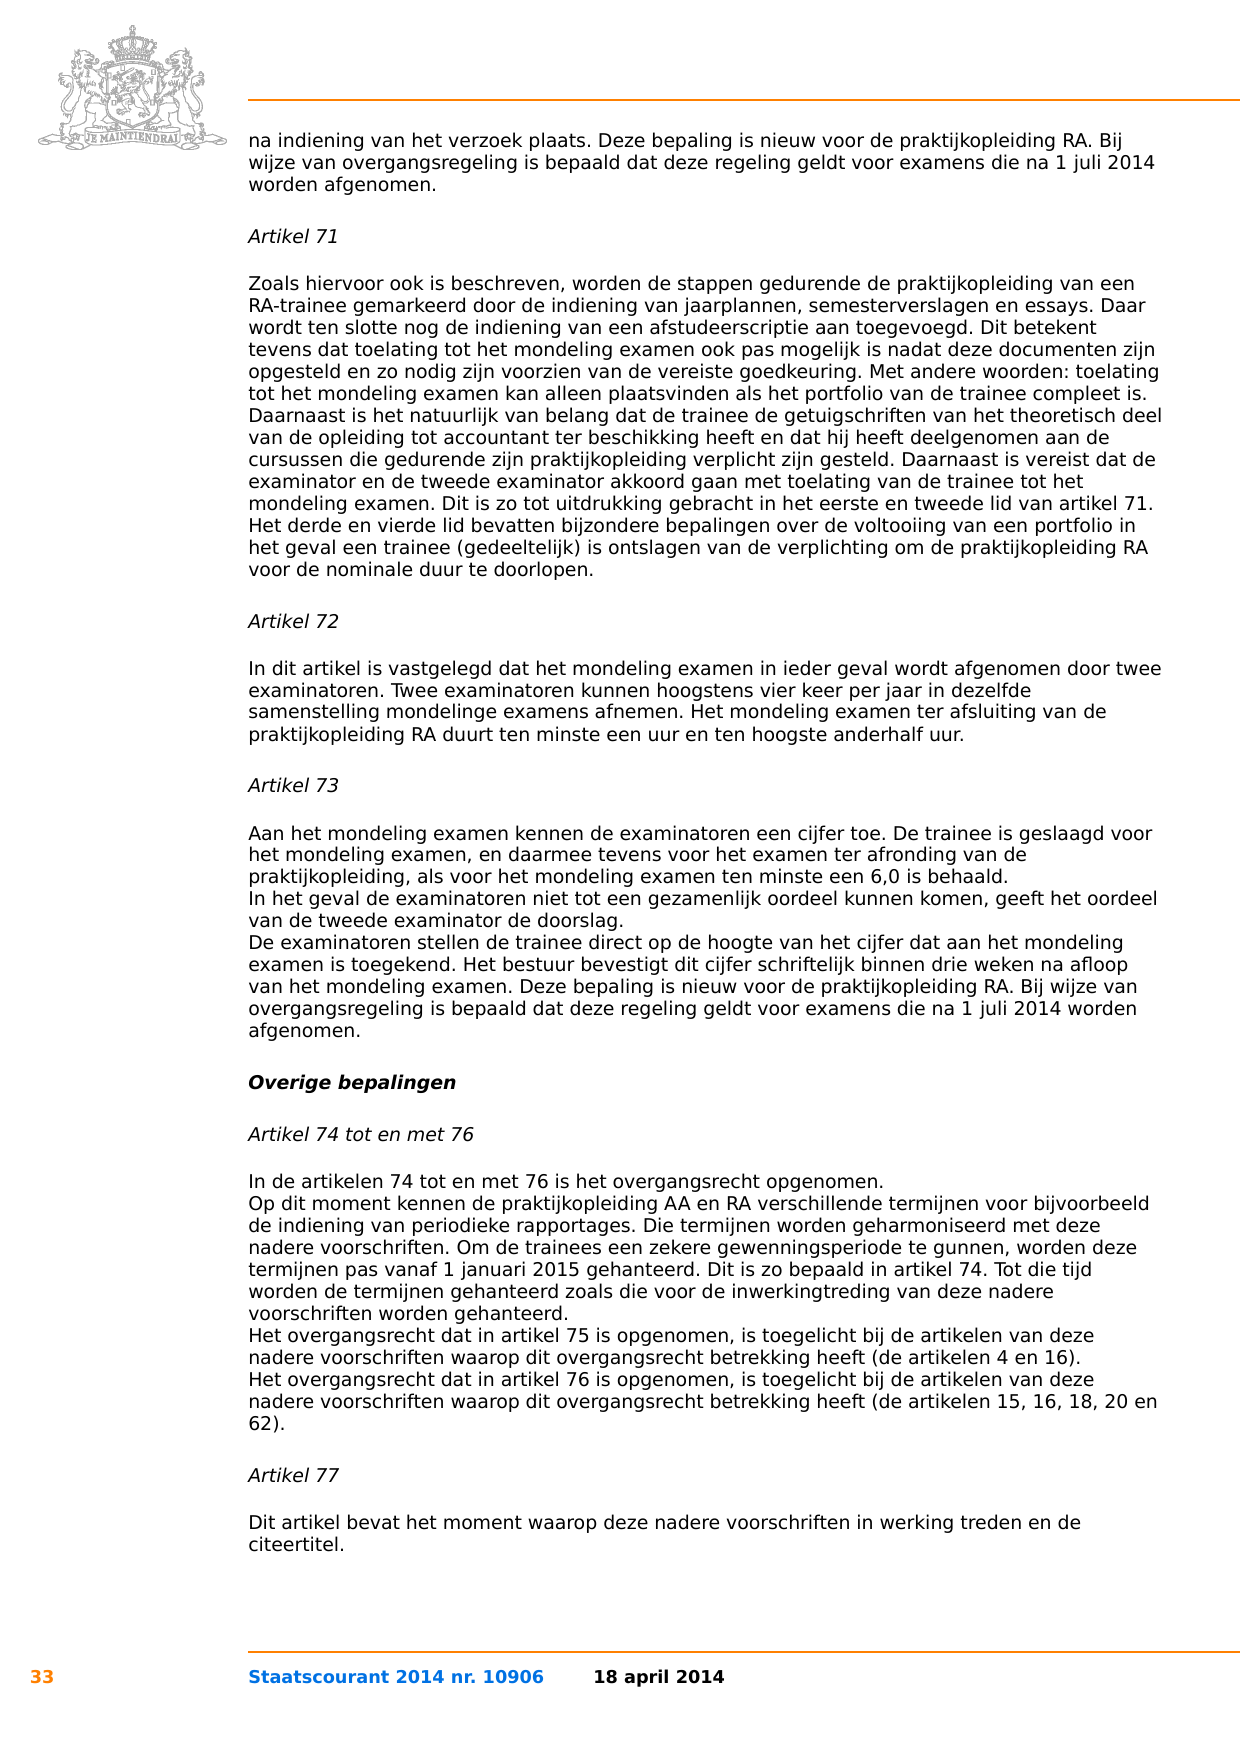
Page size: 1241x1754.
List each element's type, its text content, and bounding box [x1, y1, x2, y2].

text na indiening van het verzoek plaats. Deze bepaling is nieuw voor de praktijkopleiding RA. Bij wijze van overgangsregeling is bepaald dat deze regeling geldt voor examens die na 1 juli 2014 worden afgenomen. [248, 130, 1163, 196]
text Dit artikel bevat het moment waarop deze nadere voorschriften in werking treden en de citeertitel. [248, 1512, 1163, 1556]
subtitle Artikel 77 [248, 1465, 1163, 1487]
text Aan het mondeling examen kennen de examinatoren een cijfer toe. De trainee is geslaagd voor het mondeling examen, en daarmee tevens voor het examen ter afronding van de praktijkopleiding, als voor het mondeling examen ten minste een 6,0 is behaald. [248, 822, 1163, 888]
text De examinatoren stellen de trainee direct op de hoogte van het cijfer dat aan het mondeling examen is toegekend. Het bestuur bevestigt dit cijfer schriftelijk binnen drie weken na afloop van het mondeling examen. Deze bepaling is nieuw voor de praktijkopleiding RA. Bij wijze van overgangsregeling is bepaald dat deze regeling geldt voor examens die na 1 juli 2014 worden afgenomen. [248, 932, 1163, 1042]
text Het overgangsrecht dat in artikel 75 is opgenomen, is toegelicht bij de artikelen van deze nadere voorschriften waarop dit overgangsrecht betrekking heeft (de artikelen 4 en 16). [248, 1325, 1163, 1369]
subtitle Artikel 74 tot en met 76 [248, 1124, 1163, 1146]
subtitle Artikel 73 [248, 775, 1163, 797]
text Het overgangsrecht dat in artikel 76 is opgenomen, is toegelicht bij de artikelen van deze nadere voorschriften waarop dit overgangsrecht betrekking heeft (de artikelen 15, 16, 18, 20 en 62). [248, 1369, 1163, 1435]
text Op dit moment kennen de praktijkopleiding AA en RA verschillende termijnen voor bijvoorbeeld de indiening van periodieke rapportages. Die termijnen worden geharmoniseerd met deze nadere voorschriften. Om de trainees een zekere gewenningsperiode te gunnen, worden deze termijnen pas vanaf 1 januari 2015 gehanteerd. Dit is zo bepaald in artikel 74. Tot die tijd worden de termijnen gehanteerd zoals die voor de inwerkingtreding van deze nadere voorschriften worden gehanteerd. [248, 1193, 1163, 1325]
picture [38, 25, 227, 150]
subtitle Artikel 71 [248, 226, 1163, 248]
subtitle Overige bepalingen [248, 1072, 1163, 1094]
subtitle Artikel 72 [248, 611, 1163, 632]
text Zoals hiervoor ook is beschreven, worden de stappen gedurende de praktijkopleiding van een RA-trainee gemarkeerd door de indiening van jaarplannen, semesterverslagen en essays. Daar wordt ten slotte nog de indiening van een afstudeerscriptie aan toegevoegd. Dit betekent tevens dat toelating tot het mondeling examen ook pas mogelijk is nadat deze documenten zijn opgesteld en zo nodig zijn voorzien van de vereiste goedkeuring. Met andere woorden: toelating tot het mondeling examen kan alleen plaatsvinden als het portfolio van de trainee compleet is. Daarnaast is het natuurlijk van belang dat de trainee de getuigschriften van het theoretisch deel van de opleiding tot accountant ter beschikking heeft en dat hij heeft deelgenomen aan de cursussen die gedurende zijn praktijkopleiding verplicht zijn gesteld. Daarnaast is vereist dat de examinator en de tweede examinator akkoord gaan met toelating van de trainee tot het mondeling examen. Dit is zo tot uitdrukking gebracht in het eerste en tweede lid van artikel 71. Het derde en vierde lid bevatten bijzondere bepalingen over de voltooiing van een portfolio in het geval een trainee (gedeeltelijk) is ontslagen van de verplichting om de praktijkopleiding RA voor de nominale duur te doorlopen. [248, 273, 1163, 581]
text In de artikelen 74 tot en met 76 is het overgangsrecht opgenomen. [248, 1171, 1163, 1193]
text In het geval de examinatoren niet tot een gezamenlijk oordeel kunnen komen, geeft het oordeel van de tweede examinator de doorslag. [248, 888, 1163, 932]
text In dit artikel is vastgelegd dat het mondeling examen in ieder geval wordt afgenomen door twee examinatoren. Twee examinatoren kunnen hoogstens vier keer per jaar in dezelfde samenstelling mondelinge examens afnemen. Het mondeling examen ter afsluiting van de praktijkopleiding RA duurt ten minste een uur en ten hoogste anderhalf uur. [248, 657, 1163, 745]
